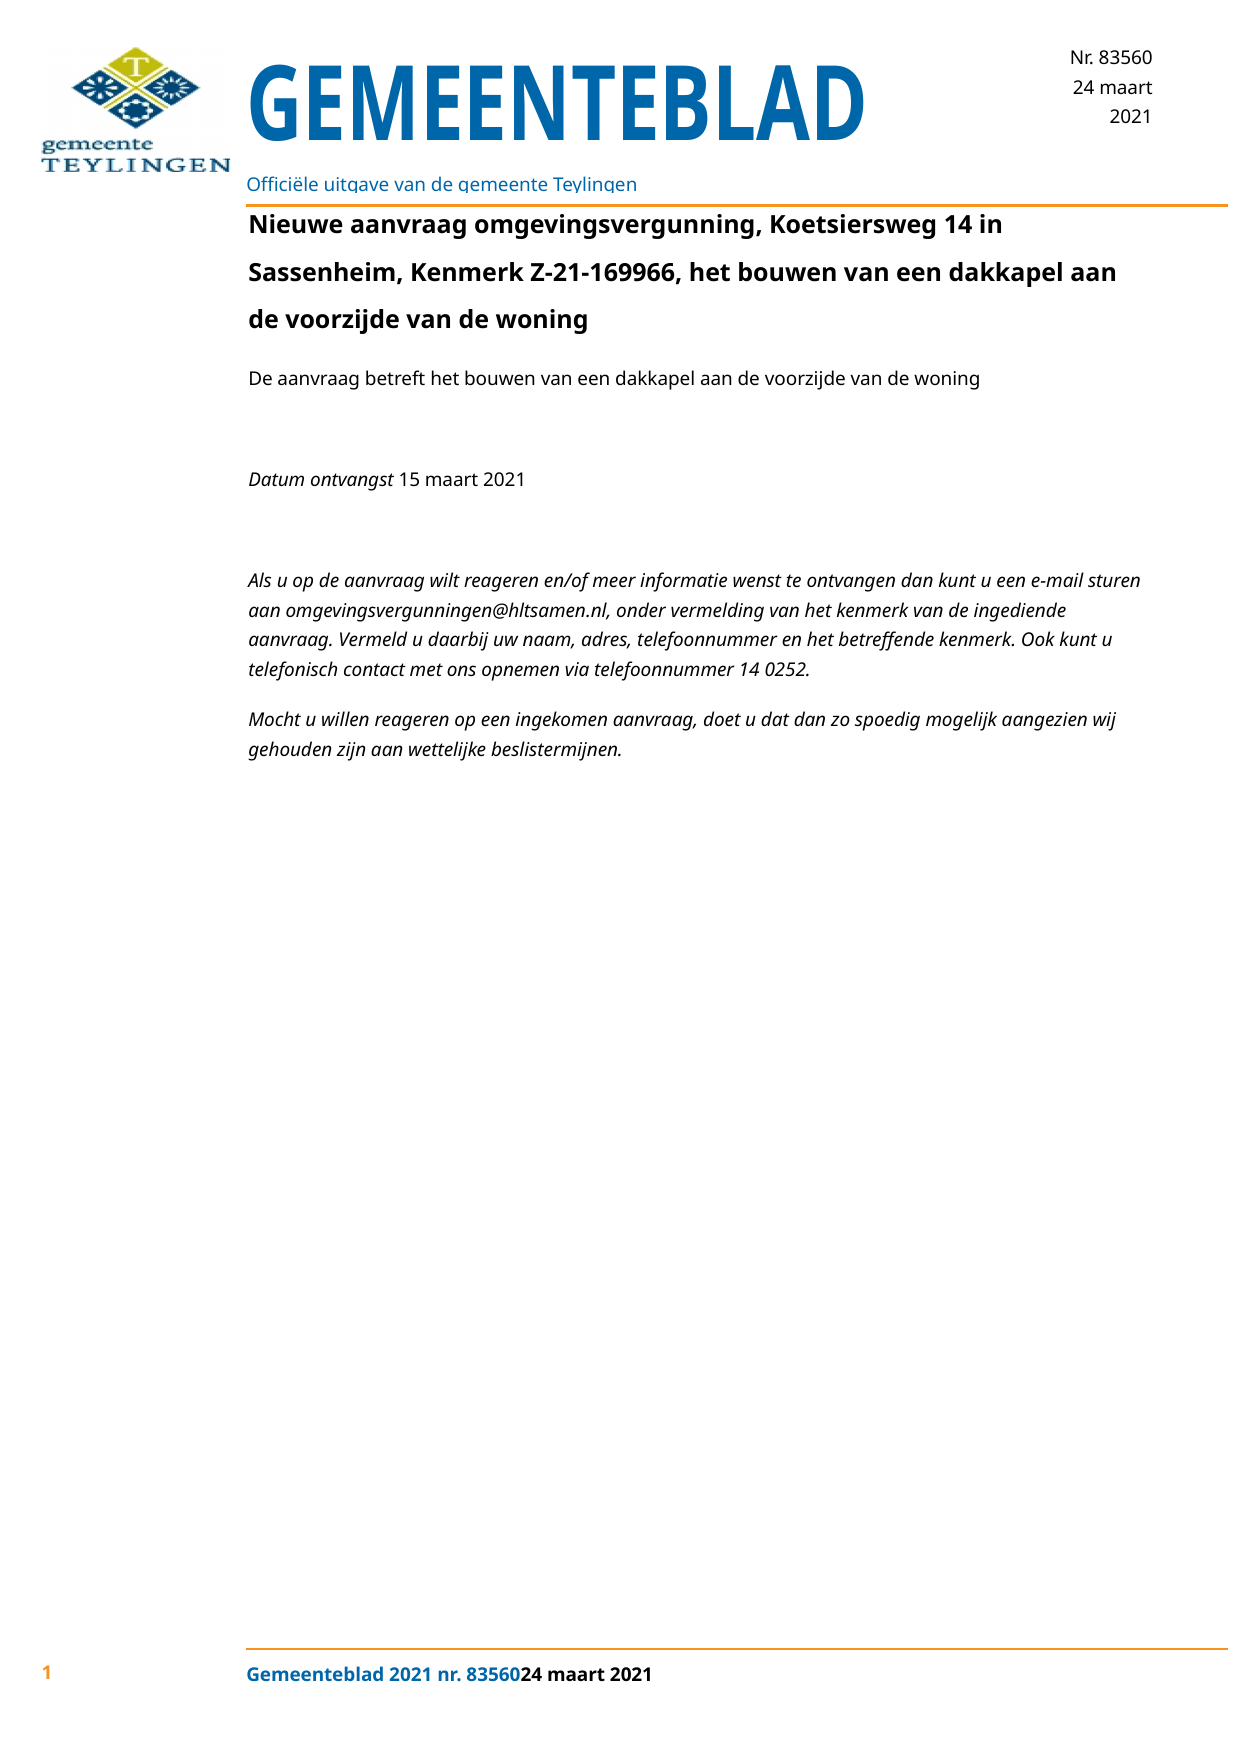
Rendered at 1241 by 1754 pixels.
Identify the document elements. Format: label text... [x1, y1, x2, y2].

text De aanvraag betreft het bouwen van een dakkapel aan de voorzijde van de woning [248, 366, 1152, 391]
text Nieuwe aanvraag omgevingsvergunning, Koetsiersweg 14 in Sassenheim, Kenmerk Z-21-169966, het bouwen van een dakkapel aan de voorzijde van de woning [248, 207, 1152, 336]
text Mocht u willen reageren op een ingekomen aanvraag, doet u dat dan zo spoedig mogelijk aangezien wij gehouden zijn aan wettelijke beslistermijnen. [248, 706, 1152, 762]
text Als u op de aanvraag wilt reageren en/of meer informatie wenst te ontvangen dan kunt u een e-mail sturen aan omgevingsvergunningen@hltsamen.nl, onder vermelding van het kenmerk van de ingediende aanvraag. Vermeld u daarbij uw naam, adres, telefoonnummer en het betreffende kenmerk. Ook kunt u telefonisch contact met ons opnemen via telefoonnummer 14 0252. [248, 567, 1152, 682]
picture [41, 47, 231, 172]
text Datum ontvangst 15 maart 2021 [248, 466, 1152, 492]
